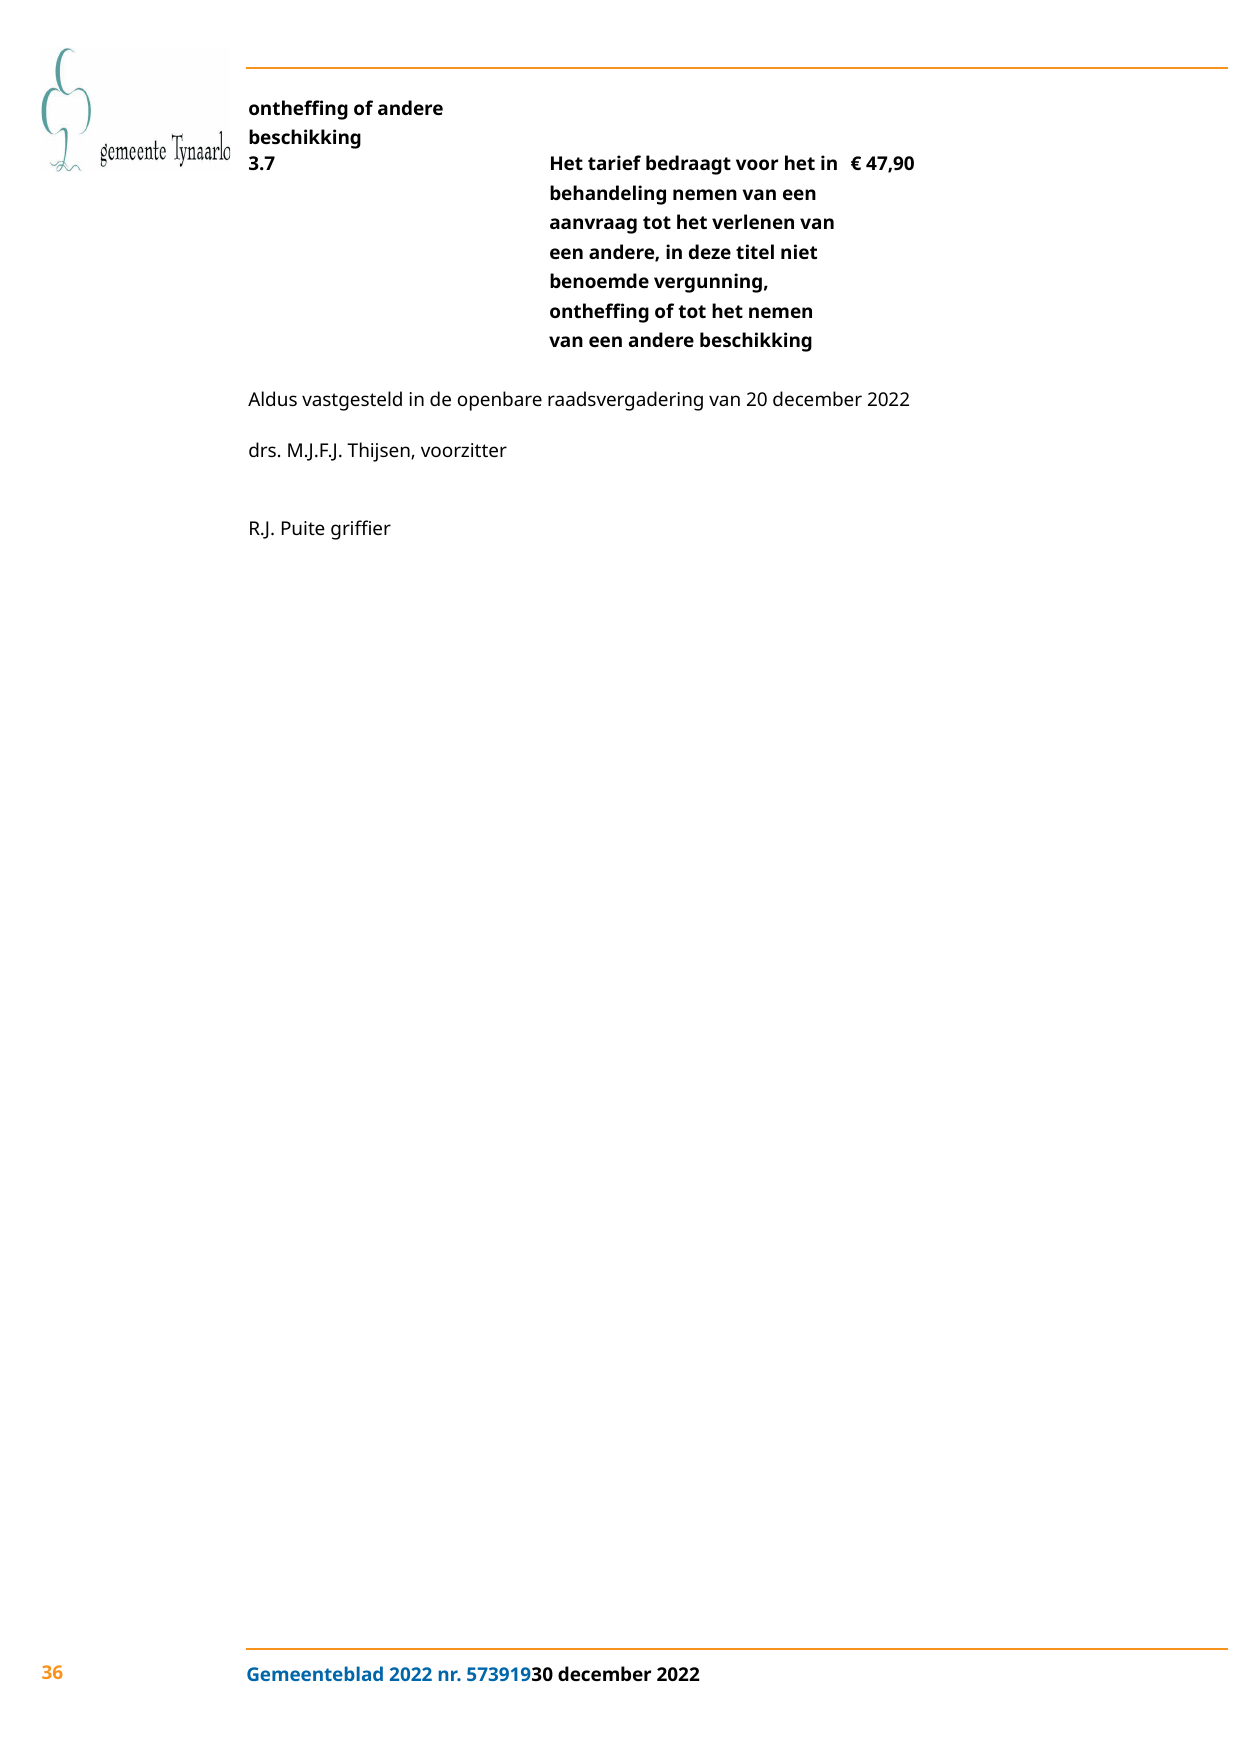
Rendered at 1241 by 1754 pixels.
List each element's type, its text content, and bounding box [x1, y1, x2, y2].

text Aldus vastgesteld in de openbare raadsvergadering van 20 december 2022 [248, 386, 1152, 412]
table_cell [549, 95, 850, 150]
text R.J. Puite griffier [248, 515, 1152, 541]
table_cell ontheffing of andere beschikking [248, 95, 549, 150]
table_cell € 47,90 [850, 150, 1152, 353]
text drs. M.J.F.J. Thijsen, voorzitter [248, 438, 1152, 463]
table_cell 3.7 [248, 150, 549, 353]
table_cell [850, 95, 1152, 150]
table_cell Het tarief bedraagt voor het in behandeling nemen van een aanvraag tot het verlenen van een andere, in deze titel niet benoemde vergunning, ontheffing of tot het nemen van een andere beschikking [549, 150, 850, 353]
picture [41, 47, 231, 172]
